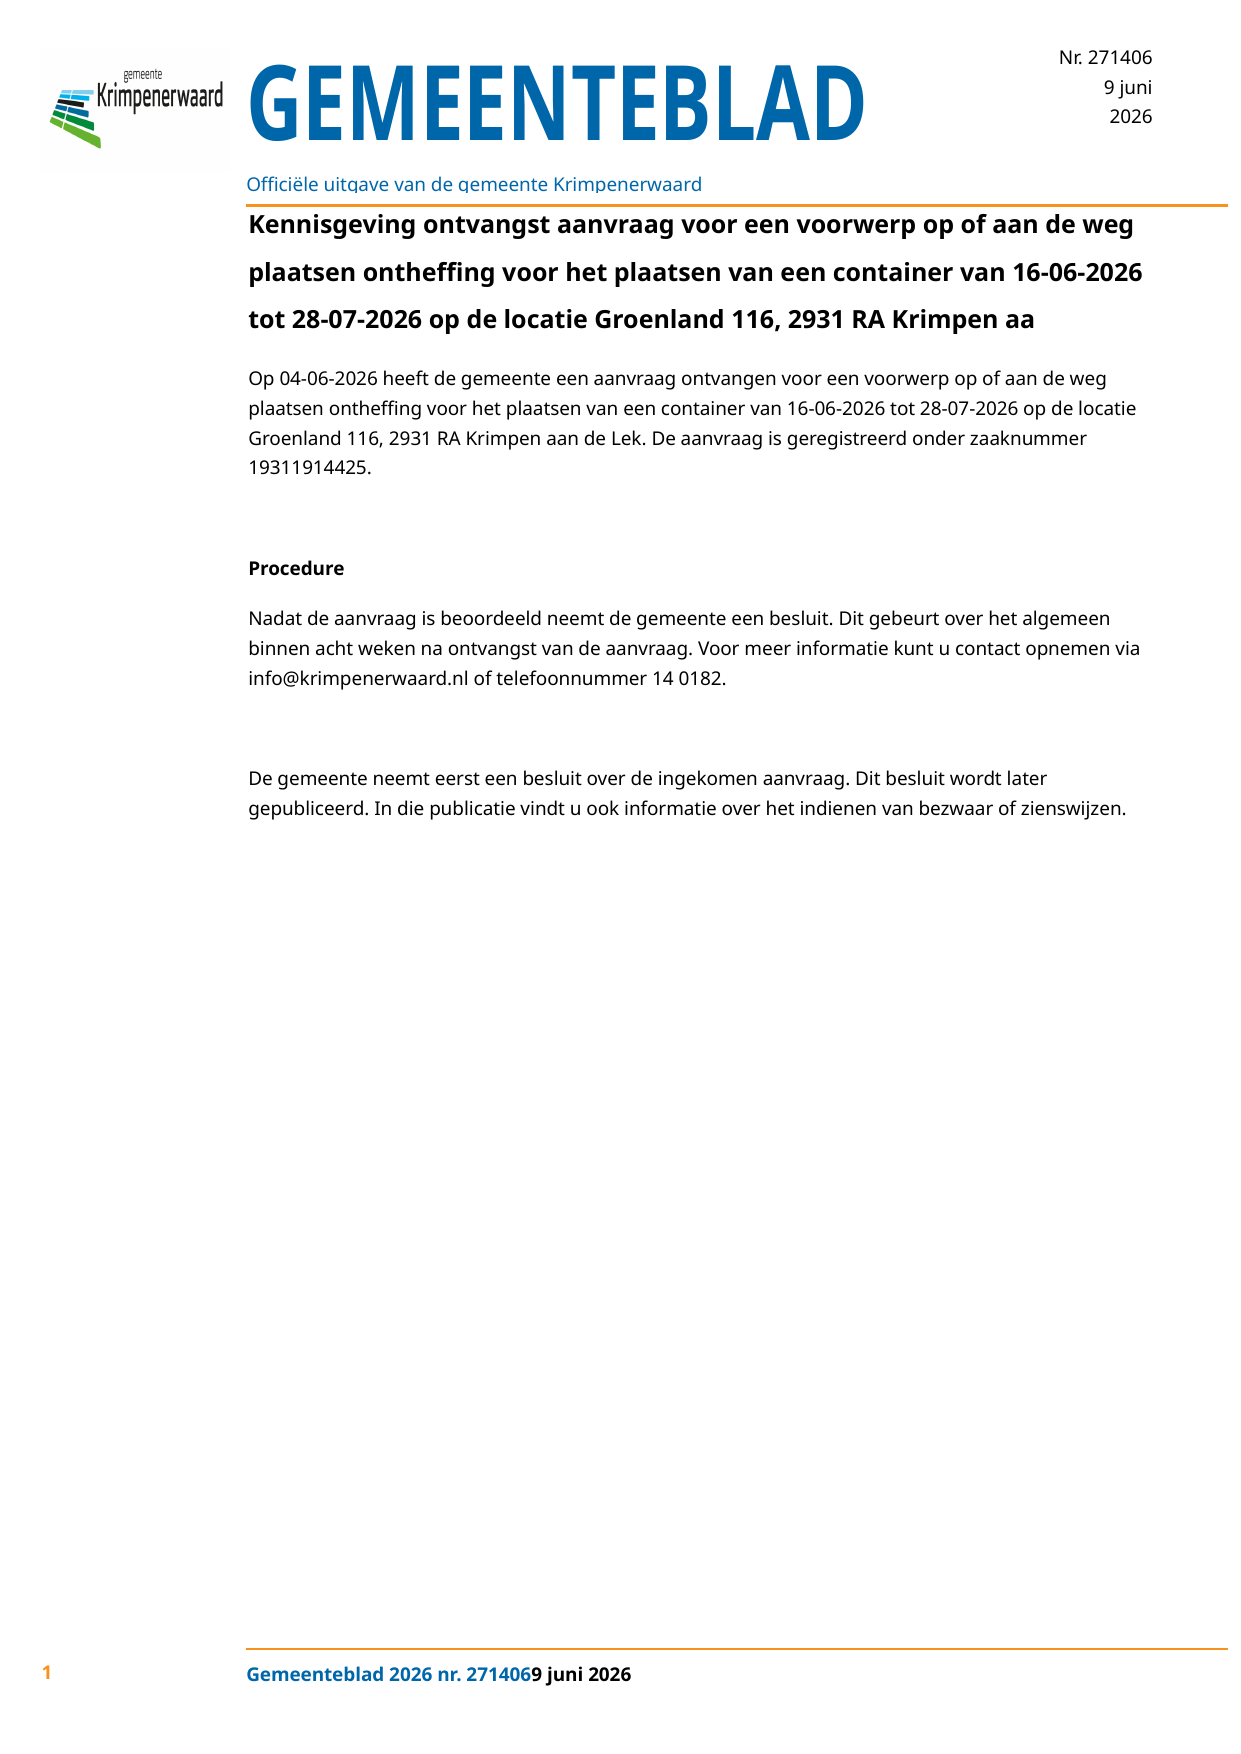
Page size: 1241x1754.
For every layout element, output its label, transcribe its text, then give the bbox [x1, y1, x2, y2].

text Kennisgeving ontvangst aanvraag voor een voorwerp op of aan de weg plaatsen ontheffing voor het plaatsen van een container van 16-06-2026 tot 28-07-2026 op de locatie Groenland 116, 2931 RA Krimpen aa [248, 207, 1152, 336]
text De gemeente neemt eerst een besluit over de ingekomen aanvraag. Dit besluit wordt later gepubliceerd. In die publicatie vindt u ook informatie over het indienen van bezwaar of zienswijzen. [248, 766, 1152, 821]
text Nadat de aanvraag is beoordeeld neemt de gemeente een besluit. Dit gebeurt over het algemeen binnen acht weken na ontvangst van de aanvraag. Voor meer informatie kunt u contact opnemen via info@krimpenerwaard.nl of telefoonnummer 14 0182. [248, 606, 1152, 690]
text Op 04-06-2026 heeft de gemeente een aanvraag ontvangen voor een voorwerp op of aan de weg plaatsen ontheffing voor het plaatsen van een container van 16-06-2026 tot 28-07-2026 op de locatie Groenland 116, 2931 RA Krimpen aan de Lek. De aanvraag is geregistreerd onder zaaknummer 19311914425. [248, 366, 1152, 480]
text Procedure [248, 555, 1152, 581]
picture [41, 47, 231, 172]
